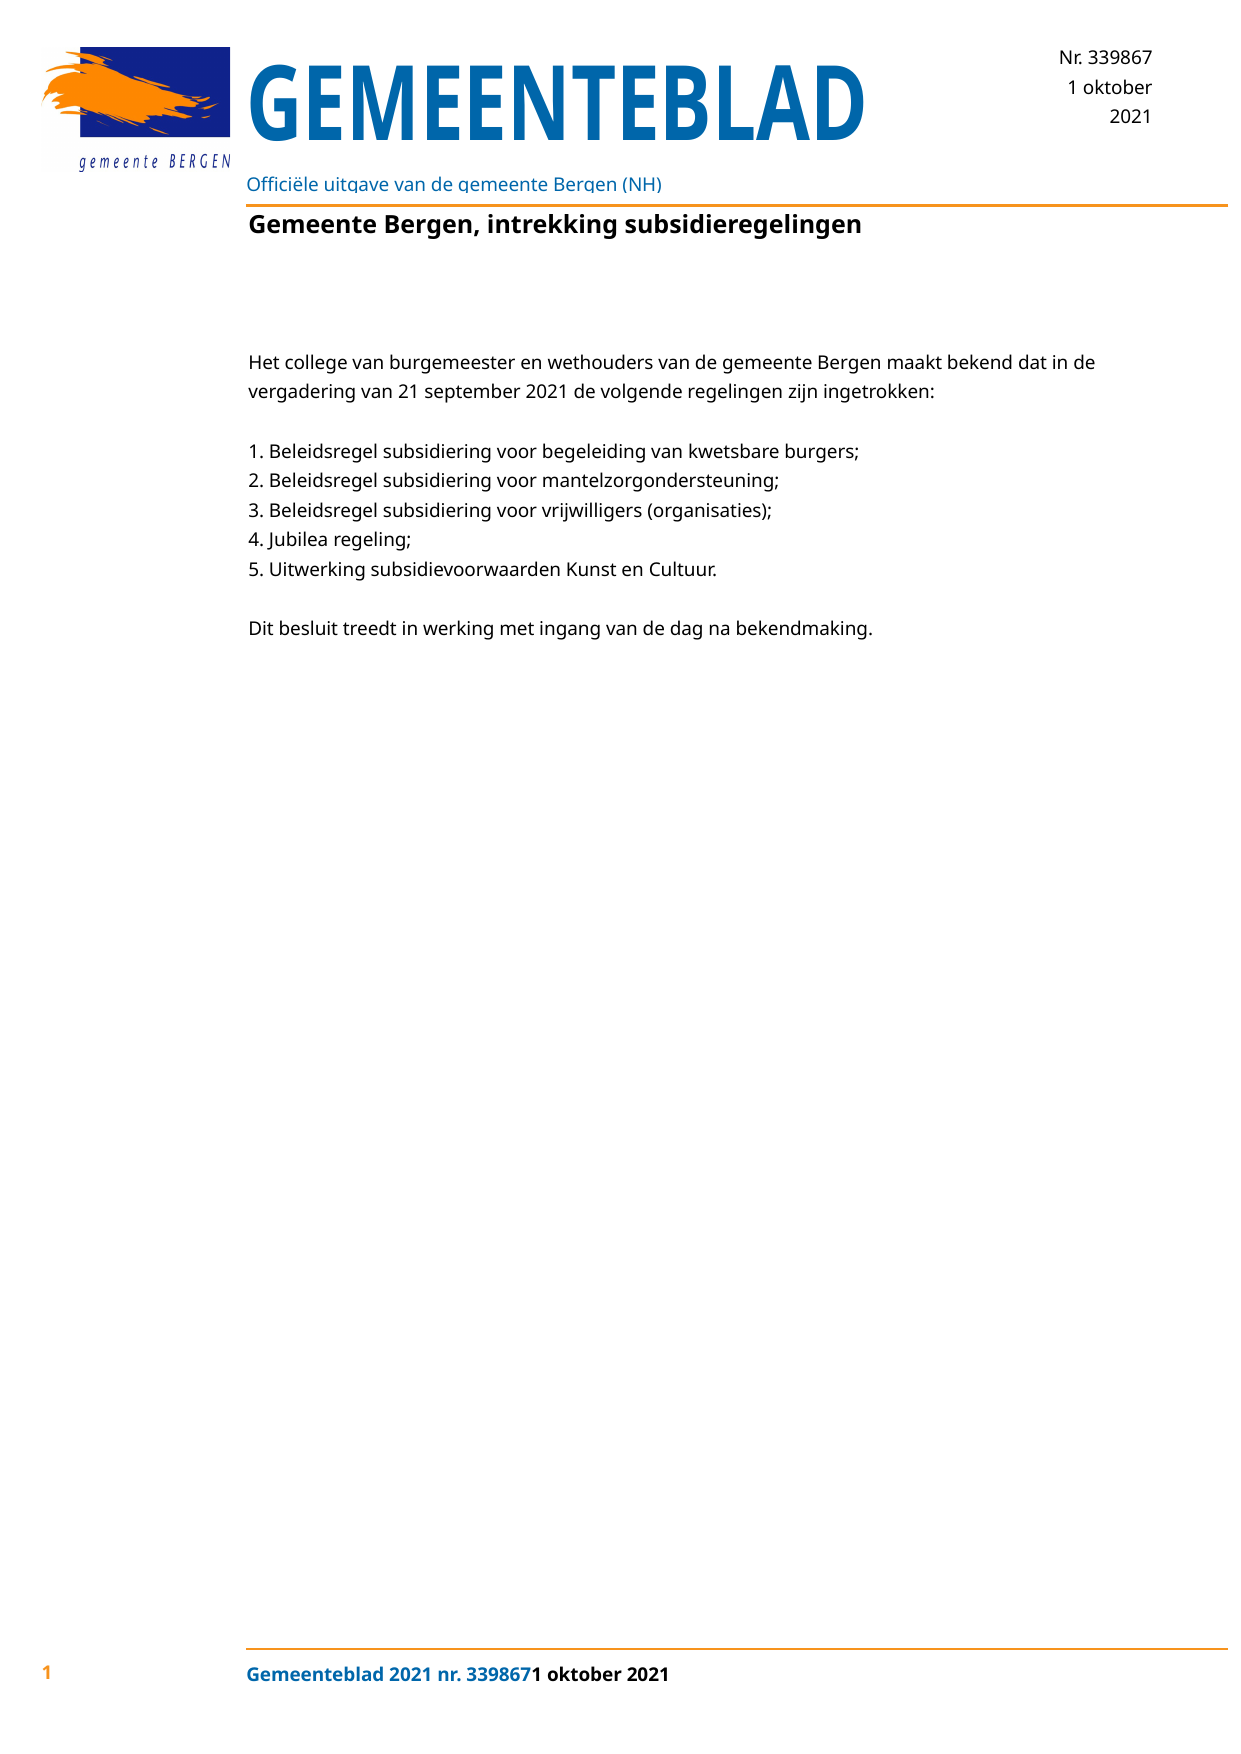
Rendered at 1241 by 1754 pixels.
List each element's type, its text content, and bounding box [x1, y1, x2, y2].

text 3. Beleidsregel subsidiering voor vrijwilligers (organisaties); [248, 497, 1152, 523]
text 2. Beleidsregel subsidiering voor mantelzorgondersteuning; [248, 467, 1152, 493]
picture [41, 47, 231, 172]
text 4. Jubilea regeling; [248, 527, 1152, 552]
text Dit besluit treedt in werking met ingang van de dag na bekendmaking. [248, 615, 1152, 641]
text 1. Beleidsregel subsidiering voor begeleiding van kwetsbare burgers; [248, 438, 1152, 464]
text 5. Uitwerking subsidievoorwaarden Kunst en Cultuur. [248, 556, 1152, 582]
text Gemeente Bergen, intrekking subsidieregelingen [248, 207, 1152, 241]
text Het college van burgemeester en wethouders van de gemeente Bergen maakt bekend dat in de vergadering van 21 september 2021 de volgende regelingen zijn ingetrokken: [248, 349, 1152, 404]
